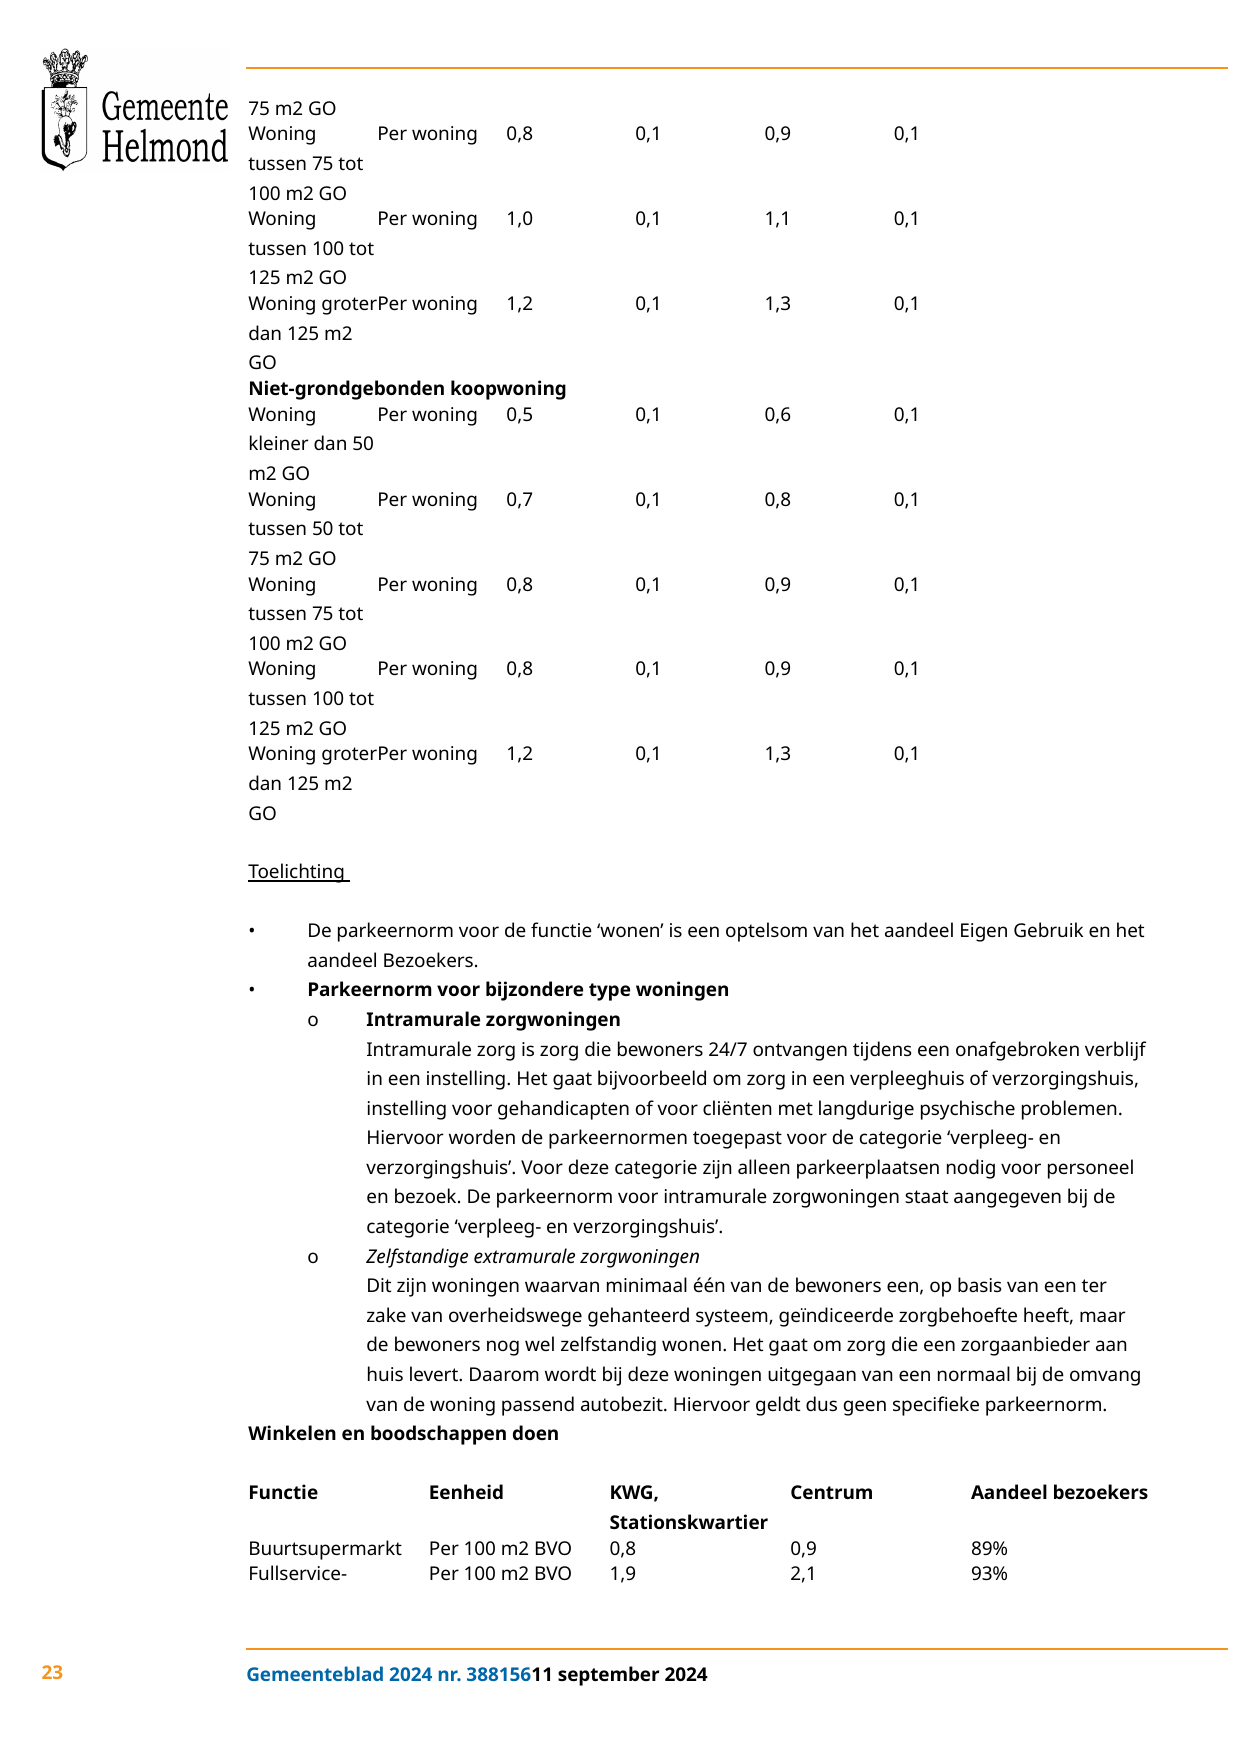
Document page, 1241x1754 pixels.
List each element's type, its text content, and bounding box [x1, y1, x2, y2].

picture [41, 47, 231, 172]
table_header KWG, Stationskwartier [609, 1480, 790, 1535]
table_header Functie [248, 1480, 429, 1535]
table_cell 93% [971, 1561, 1152, 1586]
table_cell 0,1 [635, 741, 764, 825]
table_cell [764, 95, 893, 121]
table_cell Per woning [377, 205, 506, 290]
table_cell Woning tussen 75 tot 100 m2 GO [248, 121, 377, 205]
text Winkelen en boodschappen doen [248, 1420, 1152, 1446]
list Zelfstandige extramurale zorgwoningen [307, 1243, 1152, 1268]
table_cell 0,9 [764, 656, 893, 741]
table_cell 0,9 [764, 571, 893, 656]
table_cell 0,1 [894, 401, 1152, 486]
table_cell 0,8 [764, 486, 893, 571]
table_cell 0,8 [506, 656, 635, 741]
table_cell Per 100 m2 BVO [429, 1561, 609, 1586]
table_cell Per woning [377, 486, 506, 571]
table_cell Per woning [377, 121, 506, 205]
table_cell Fullservice- [248, 1561, 429, 1586]
table_cell Per woning [377, 290, 506, 375]
list Dit zijn woningen waarvan minimaal één van de bewoners een, op basis van een ter zake van overheidswege gehanteerd systeem, geïndiceerde zorgbehoefte heeft, maar de bewoners nog wel zelfstandig wonen. Het gaat om zorg die een zorgaanbieder aan huis levert. Daarom wordt bij deze woningen uitgegaan van een normaal bij de omvang van de woning passend autobezit. Hiervoor geldt dus geen specifieke parkeernorm. [307, 1272, 1152, 1416]
table_cell 1,9 [609, 1561, 790, 1586]
table_cell Per woning [377, 741, 506, 825]
table_cell 1,2 [506, 290, 635, 375]
table_cell [377, 95, 506, 121]
table_cell 0,7 [506, 486, 635, 571]
table_cell Woning tussen 100 tot 125 m2 GO [248, 205, 377, 290]
list Intramurale zorgwoningen [307, 1006, 1152, 1032]
list Intramurale zorg is zorg die bewoners 24/7 ontvangen tijdens een onafgebroken verblijf in een instelling. Het gaat bijvoorbeeld om zorg in een verpleeghuis of verzorgingshuis, instelling voor gehandicapten of voor cliënten met langdurige psychische problemen. Hiervoor worden de parkeernormen toegepast voor de categorie ‘verpleeg- en verzorgingshuis’. Voor deze categorie zijn alleen parkeerplaatsen nodig voor personeel en bezoek. De parkeernorm voor intramurale zorgwoningen staat aangegeven bij de categorie ‘verpleeg- en verzorgingshuis’. [307, 1036, 1152, 1239]
table_cell [894, 95, 1152, 121]
table_cell 1,1 [764, 205, 893, 290]
table_cell Woning groter dan 125 m2 GO [248, 741, 377, 825]
table_cell [506, 95, 635, 121]
table_cell 0,9 [764, 121, 893, 205]
table_cell 0,1 [894, 656, 1152, 741]
table_cell 0,8 [609, 1535, 790, 1561]
table_cell 0,1 [894, 571, 1152, 656]
table_cell 0,1 [635, 290, 764, 375]
table_cell Per 100 m2 BVO [429, 1535, 609, 1561]
table_cell 0,1 [635, 205, 764, 290]
table_cell 0,1 [635, 121, 764, 205]
table_cell 1,3 [764, 741, 893, 825]
table_cell 1,3 [764, 290, 893, 375]
list De parkeernorm voor de functie ‘wonen’ is een optelsom van het aandeel Eigen Gebruik en het aandeel Bezoekers. [248, 917, 1152, 973]
table_cell Woning kleiner dan 50 m2 GO [248, 401, 377, 486]
table_cell Niet-grondgebonden koopwoning [248, 375, 1152, 401]
table_cell 0,1 [635, 401, 764, 486]
table_cell Per woning [377, 571, 506, 656]
table_cell 0,8 [506, 571, 635, 656]
table_cell Buurtsupermarkt [248, 1535, 429, 1561]
table_cell 0,1 [635, 486, 764, 571]
table_header Aandeel bezoekers [971, 1480, 1152, 1535]
table_cell 0,5 [506, 401, 635, 486]
table_cell 1,2 [506, 741, 635, 825]
table_cell 0,1 [894, 205, 1152, 290]
table_cell Woning tussen 75 tot 100 m2 GO [248, 571, 377, 656]
table_cell Woning tussen 50 tot 75 m2 GO [248, 486, 377, 571]
table_cell [635, 95, 764, 121]
table_cell 75 m2 GO [248, 95, 377, 121]
table_cell 89% [971, 1535, 1152, 1561]
table_cell Woning groter dan 125 m2 GO [248, 290, 377, 375]
table_cell Per woning [377, 401, 506, 486]
table_cell 0,1 [635, 656, 764, 741]
table_cell 0,8 [506, 121, 635, 205]
table_cell 0,9 [790, 1535, 971, 1561]
text Toelichting [248, 858, 1152, 884]
table_cell 0,1 [894, 741, 1152, 825]
table_cell 0,1 [635, 571, 764, 656]
table_cell Woning tussen 100 tot 125 m2 GO [248, 656, 377, 741]
table_cell 0,6 [764, 401, 893, 486]
list Parkeernorm voor bijzondere type woningen [248, 977, 1152, 1002]
table_cell 0,1 [894, 121, 1152, 205]
table_cell 2,1 [790, 1561, 971, 1586]
table_cell 0,1 [894, 486, 1152, 571]
table_header Centrum [790, 1480, 971, 1535]
table_cell 0,1 [894, 290, 1152, 375]
table_cell 1,0 [506, 205, 635, 290]
table_cell Per woning [377, 656, 506, 741]
table_header Eenheid [429, 1480, 609, 1535]
